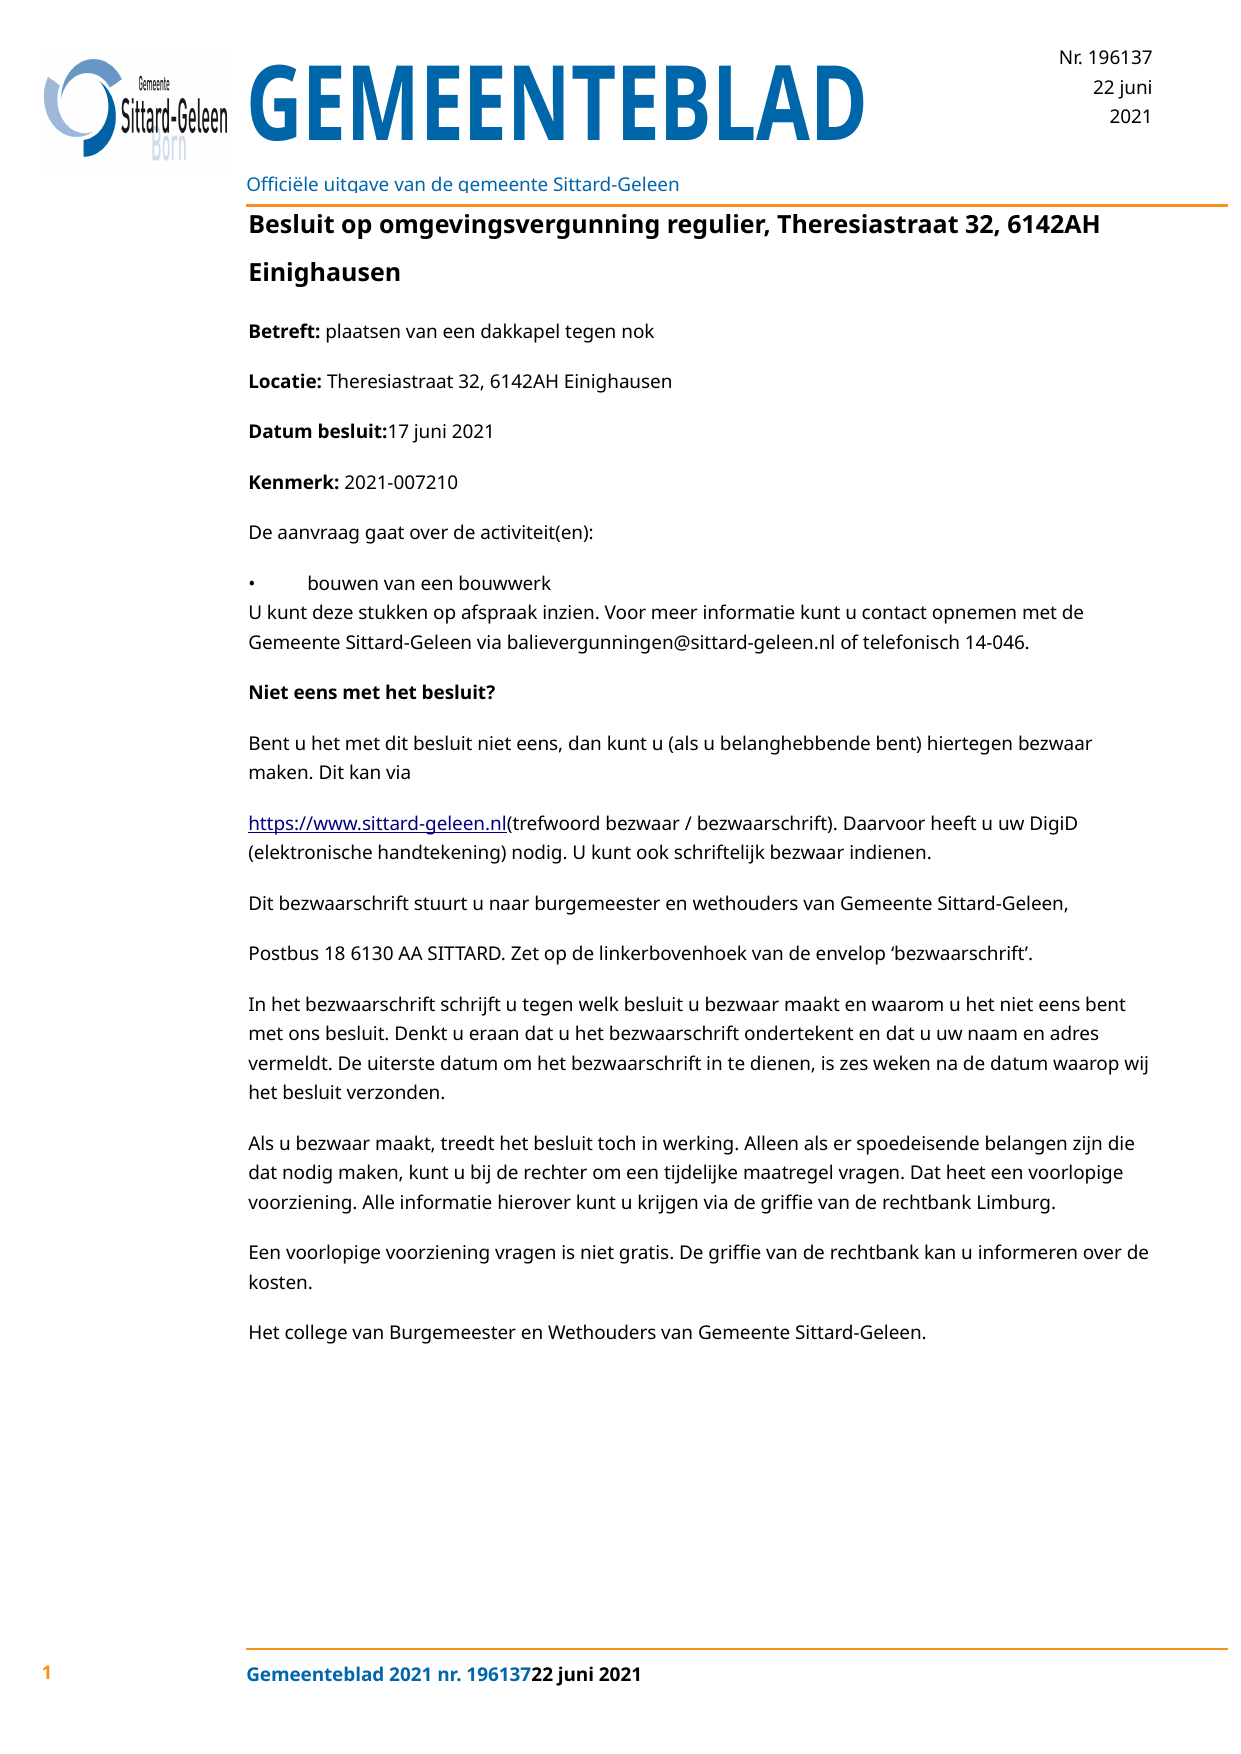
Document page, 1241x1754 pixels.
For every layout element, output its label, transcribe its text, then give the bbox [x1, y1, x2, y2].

text Als u bezwaar maakt, treedt het besluit toch in werking. Alleen als er spoedeisende belangen zijn die dat nodig maken, kunt u bij de rechter om een tijdelijke maatregel vragen. Dat heet een voorlopige voorziening. Alle informatie hierover kunt u krijgen via de griffie van de rechtbank Limburg. [248, 1130, 1152, 1215]
text Een voorlopige voorziening vragen is niet gratis. De griffie van de rechtbank kan u informeren over de kosten. [248, 1239, 1152, 1295]
text Dit bezwaarschrift stuurt u naar burgemeester en wethouders van Gemeente Sittard-Geleen, [248, 890, 1152, 916]
text Kenmerk: 2021-007210 [248, 469, 1152, 495]
list bouwen van een bouwwerk [248, 570, 1152, 596]
text Bent u het met dit besluit niet eens, dan kunt u (als u belanghebbende bent) hiertegen bezwaar maken. Dit kan via [248, 730, 1152, 785]
text Niet eens met het besluit? [248, 679, 1152, 705]
text Betreft: plaatsen van een dakkapel tegen nok [248, 318, 1152, 344]
text In het bezwaarschrift schrijft u tegen welk besluit u bezwaar maakt en waarom u het niet eens bent met ons besluit. Denkt u eraan dat u het bezwaarschrift ondertekent en dat u uw naam en adres vermeldt. De uiterste datum om het bezwaarschrift in te dienen, is zes weken na de datum waarop wij het besluit verzonden. [248, 991, 1152, 1105]
picture [41, 47, 231, 172]
text Datum besluit:17 juni 2021 [248, 419, 1152, 444]
text Het college van Burgemeester en Wethouders van Gemeente Sittard-Geleen. [248, 1319, 1152, 1345]
text Postbus 18 6130 AA SITTARD. Zet op de linkerbovenhoek van de envelop ‘bezwaarschrift’. [248, 940, 1152, 966]
text Locatie: Theresiastraat 32, 6142AH Einighausen [248, 368, 1152, 394]
text https://www.sittard-geleen.nl(trefwoord bezwaar / bezwaarschrift). Daarvoor heeft u uw DigiD (elektronische handtekening) nodig. U kunt ook schriftelijk bezwaar indienen. [248, 810, 1152, 865]
text De aanvraag gaat over de activiteit(en): [248, 519, 1152, 545]
text U kunt deze stukken op afspraak inzien. Voor meer informatie kunt u contact opnemen met de Gemeente Sittard-Geleen via balievergunningen@sittard-geleen.nl of telefonisch 14-046. [248, 599, 1152, 655]
text Besluit op omgevingsvergunning regulier, Theresiastraat 32, 6142AH Einighausen [248, 207, 1152, 288]
